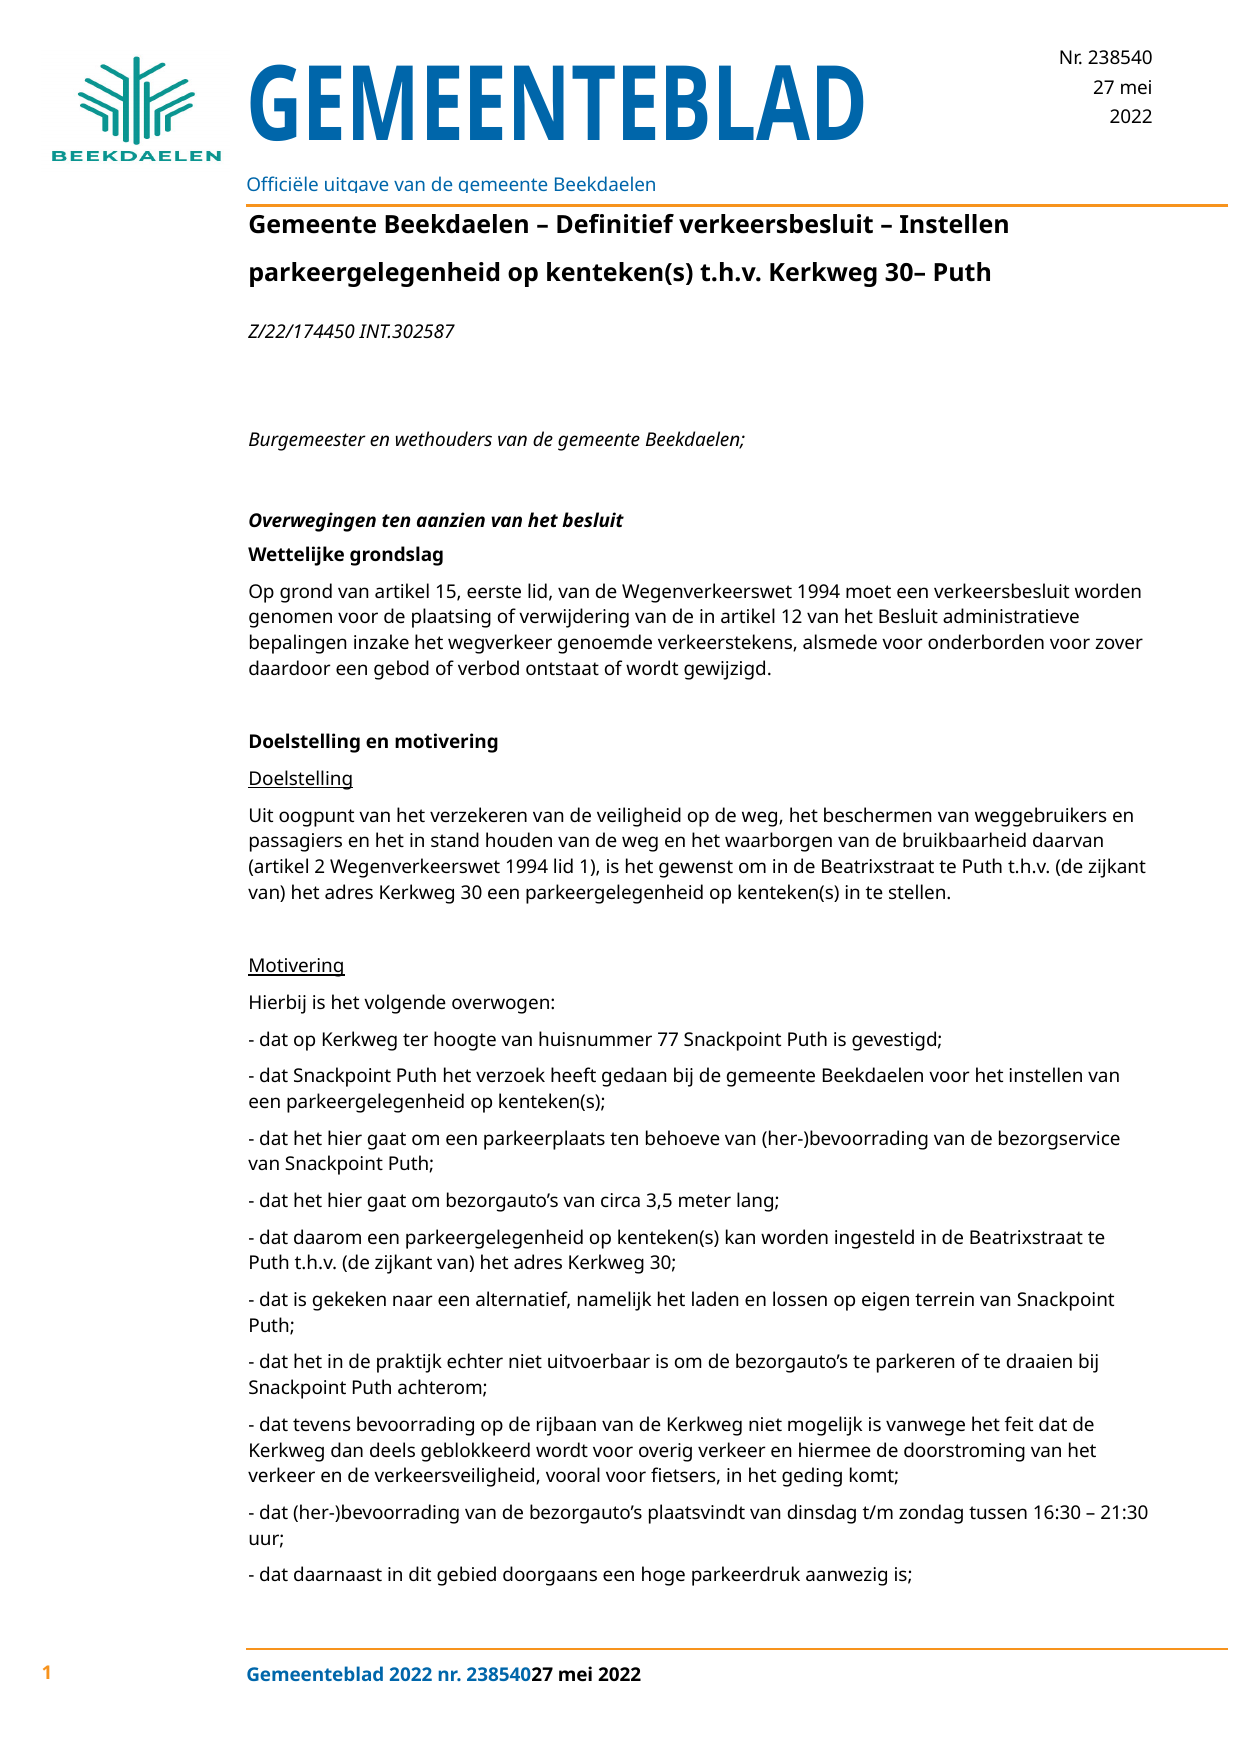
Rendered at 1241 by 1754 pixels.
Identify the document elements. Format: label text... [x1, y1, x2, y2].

text - dat tevens bevoorrading op de rijbaan van de Kerkweg niet mogelijk is vanwege het feit dat de Kerkweg dan deels geblokkeerd wordt voor overig verkeer en hiermee de doorstroming van het verkeer en de verkeersveiligheid, vooral voor fietsers, in het geding komt; [248, 1411, 1152, 1488]
text Z/22/174450 INT.302587 [248, 318, 1152, 344]
text Burgemeester en wethouders van de gemeente Beekdaelen; [248, 426, 1152, 452]
text Op grond van artikel 15, eerste lid, van de Wegenverkeerswet 1994 moet een verkeersbesluit worden genomen voor de plaatsing of verwijdering van de in artikel 12 van het Besluit administratieve bepalingen inzake het wegverkeer genoemde verkeerstekens, alsmede voor onderborden voor zover daardoor een gebod of verbod ontstaat of wordt gewijzigd. [248, 578, 1152, 681]
text Uit oogpunt van het verzekeren van de veiligheid op de weg, het beschermen van weggebruikers en passagiers en het in stand houden van de weg en het waarborgen van de bruikbaarheid daarvan (artikel 2 Wegenverkeerswet 1994 lid 1), is het gewenst om in de Beatrixstraat te Puth t.h.v. (de zijkant van) het adres Kerkweg 30 een parkeergelegenheid op kenteken(s) in te stellen. [248, 802, 1152, 905]
text - dat Snackpoint Puth het verzoek heeft gedaan bij de gemeente Beekdaelen voor het instellen van een parkeergelegenheid op kenteken(s); [248, 1062, 1152, 1114]
text Gemeente Beekdaelen – Definitief verkeersbesluit – Instellen parkeergelegenheid op kenteken(s) t.h.v. Kerkweg 30– Puth [248, 207, 1152, 288]
text Doelstelling [248, 765, 1152, 791]
text - dat het hier gaat om een parkeerplaats ten behoeve van (her-)bevoorrading van de bezorgservice van Snackpoint Puth; [248, 1125, 1152, 1176]
text Doelstelling en motivering [248, 728, 1152, 754]
text Wettelijke grondslag [248, 541, 1152, 567]
text - dat daarnaast in dit gebied doorgaans een hoge parkeerdruk aanwezig is; [248, 1562, 1152, 1587]
text - dat daarom een parkeergelegenheid op kenteken(s) kan worden ingesteld in de Beatrixstraat te Puth t.h.v. (de zijkant van) het adres Kerkweg 30; [248, 1224, 1152, 1275]
text - dat op Kerkweg ter hoogte van huisnummer 77 Snackpoint Puth is gevestigd; [248, 1026, 1152, 1051]
text Overwegingen ten aanzien van het besluit [248, 507, 1152, 533]
text - dat (her-)bevoorrading van de bezorgauto’s plaatsvindt van dinsdag t/m zondag tussen 16:30 – 21:30 uur; [248, 1499, 1152, 1551]
picture [41, 47, 231, 172]
text - dat het in de praktijk echter niet uitvoerbaar is om de bezorgauto’s te parkeren of te draaien bij Snackpoint Puth achterom; [248, 1349, 1152, 1400]
text - dat het hier gaat om bezorgauto’s van circa 3,5 meter lang; [248, 1187, 1152, 1213]
text Hierbij is het volgende overwogen: [248, 989, 1152, 1015]
text - dat is gekeken naar een alternatief, namelijk het laden en lossen op eigen terrein van Snackpoint Puth; [248, 1286, 1152, 1338]
text Motivering [248, 952, 1152, 978]
